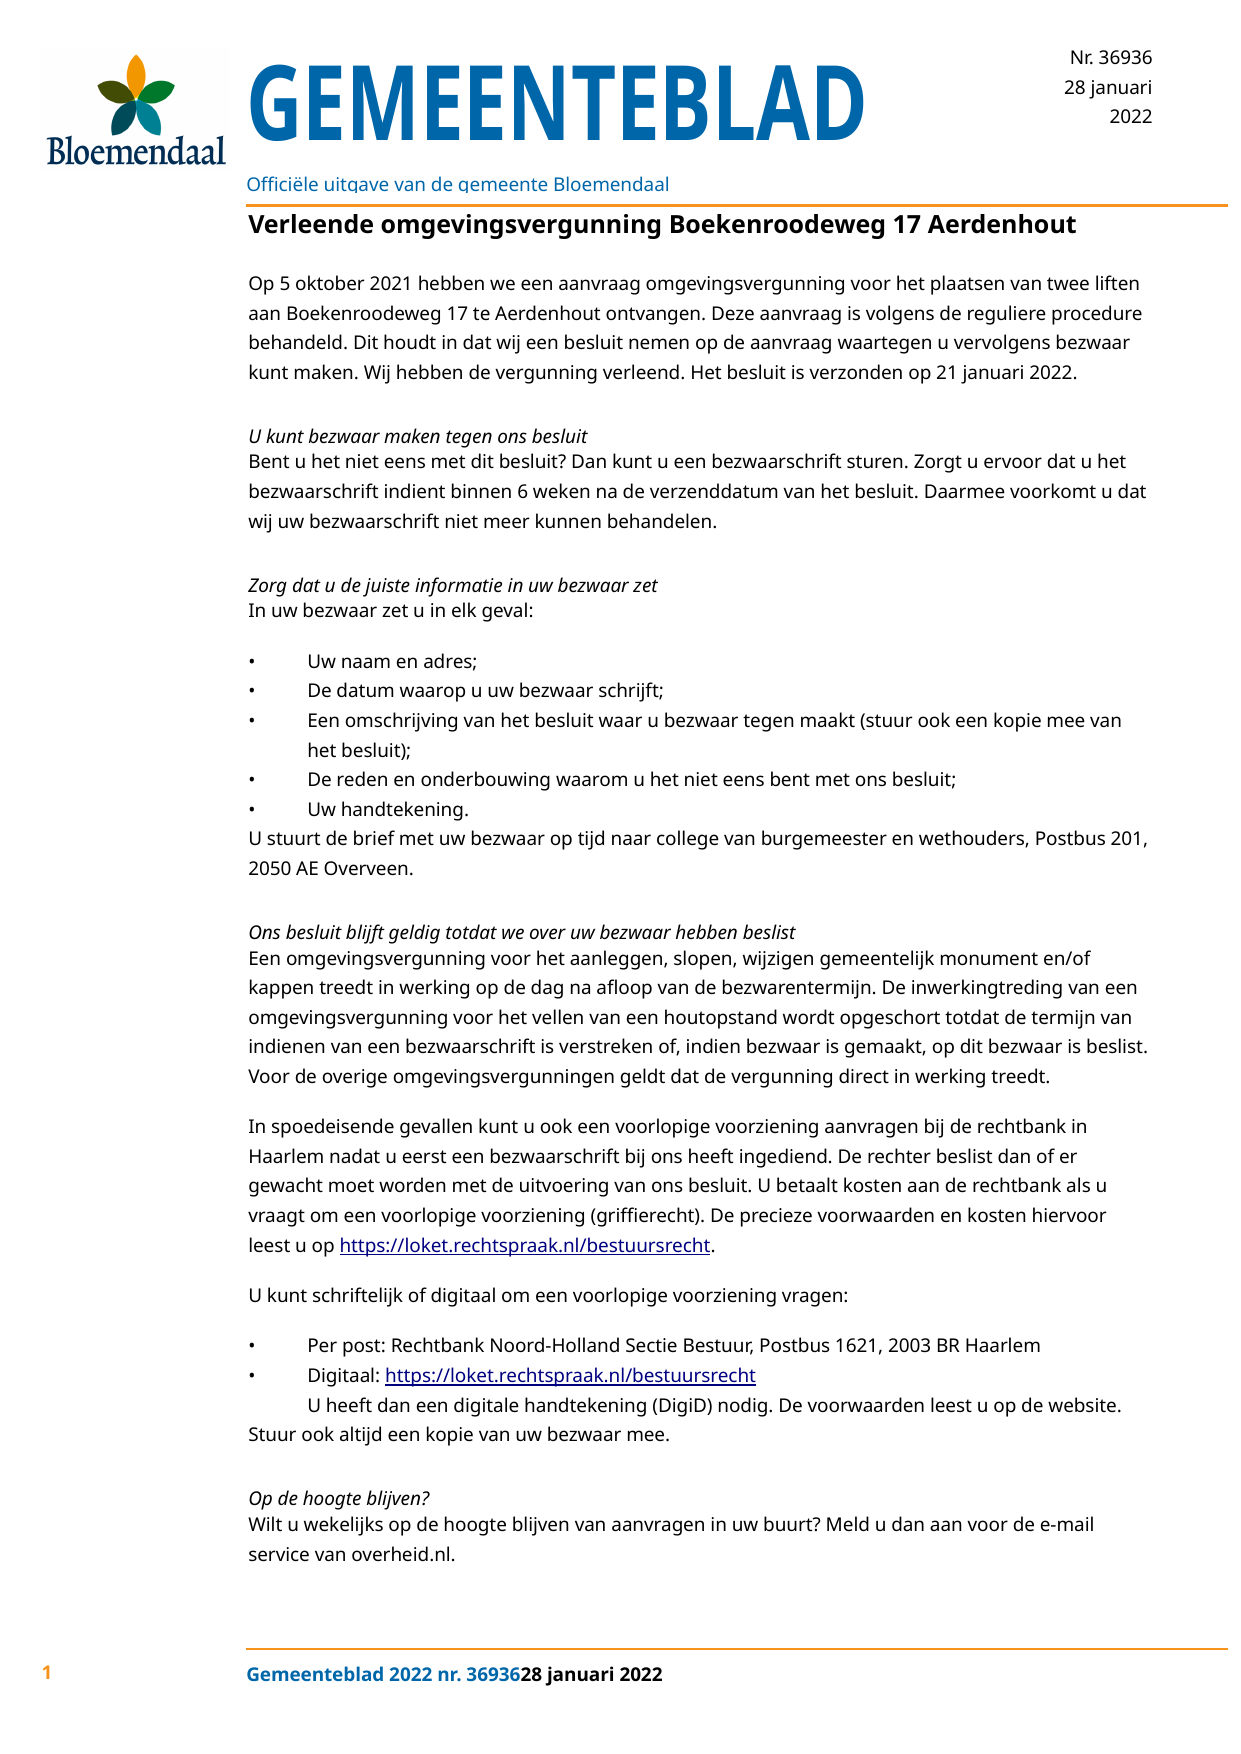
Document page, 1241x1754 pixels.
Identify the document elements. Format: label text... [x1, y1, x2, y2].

text Stuur ook altijd een kopie van uw bezwaar mee. [248, 1421, 1152, 1447]
text Op 5 oktober 2021 hebben we een aanvraag omgevingsvergunning voor het plaatsen van twee liften aan Boekenroodeweg 17 te Aerdenhout ontvangen. Deze aanvraag is volgens de reguliere procedure behandeld. Dit houdt in dat wij een besluit nemen op de aanvraag waartegen u vervolgens bezwaar kunt maken. Wij hebben de vergunning verleend. Het besluit is verzonden op 21 januari 2022. [248, 270, 1152, 385]
list Een omschrijving van het besluit waar u bezwaar tegen maakt (stuur ook een kopie mee van het besluit); [248, 707, 1152, 762]
text Op de hoogte blijven? [248, 1485, 1152, 1511]
text Ons besluit blijft geldig totdat we over uw bezwaar hebben beslist [248, 919, 1152, 945]
text Verleende omgevingsvergunning Boekenroodeweg 17 Aerdenhout [248, 207, 1152, 241]
text Zorg dat u de juiste informatie in uw bezwaar zet [248, 572, 1152, 598]
list Uw handtekening. [248, 796, 1152, 822]
list Uw naam en adres; [248, 648, 1152, 674]
text In uw bezwaar zet u in elk geval: [248, 598, 1152, 623]
list De datum waarop u uw bezwaar schrijft; [248, 678, 1152, 703]
text U kunt schriftelijk of digitaal om een voorlopige voorziening vragen: [248, 1282, 1152, 1308]
text In spoedeisende gevallen kunt u ook een voorlopige voorziening aanvragen bij de rechtbank in Haarlem nadat u eerst een bezwaarschrift bij ons heeft ingediend. De rechter beslist dan of er gewacht moet worden met de uitvoering van ons besluit. U betaalt kosten aan de rechtbank als u vraagt om een voorlopige voorziening (griffierecht). De precieze voorwaarden en kosten hiervoor leest u op https://loket.rechtspraak.nl/bestuursrecht. [248, 1113, 1152, 1258]
list De reden en onderbouwing waarom u het niet eens bent met ons besluit; [248, 766, 1152, 792]
text Bent u het niet eens met dit besluit? Dan kunt u een bezwaarschrift sturen. Zorgt u ervoor dat u het bezwaarschrift indient binnen 6 weken na de verzenddatum van het besluit. Daarmee voorkomt u dat wij uw bezwaarschrift niet meer kunnen behandelen. [248, 449, 1152, 534]
list Digitaal: https://loket.rechtspraak.nl/bestuursrecht [248, 1362, 1152, 1388]
picture [41, 47, 231, 172]
list U heeft dan een digitale handtekening (DigiD) nodig. De voorwaarden leest u op de website. [248, 1392, 1152, 1418]
list Per post: Rechtbank Noord-Holland Sectie Bestuur, Postbus 1621, 2003 BR Haarlem [248, 1333, 1152, 1358]
text U stuurt de brief met uw bezwaar op tijd naar college van burgemeester en wethouders, Postbus 201, 2050 AE Overveen. [248, 826, 1152, 881]
text Een omgevingsvergunning voor het aanleggen, slopen, wijzigen gemeentelijk monument en/of kappen treedt in werking op de dag na afloop van de bezwarentermijn. De inwerkingtreding van een omgevingsvergunning voor het vellen van een houtopstand wordt opgeschort totdat de termijn van indienen van een bezwaarschrift is verstreken of, indien bezwaar is gemaakt, op dit bezwaar is beslist. Voor de overige omgevingsvergunningen geldt dat de vergunning direct in werking treedt. [248, 945, 1152, 1089]
text Wilt u wekelijks op de hoogte blijven van aanvragen in uw buurt? Meld u dan aan voor de e-mail service van overheid.nl. [248, 1511, 1152, 1566]
text U kunt bezwaar maken tegen ons besluit [248, 423, 1152, 449]
